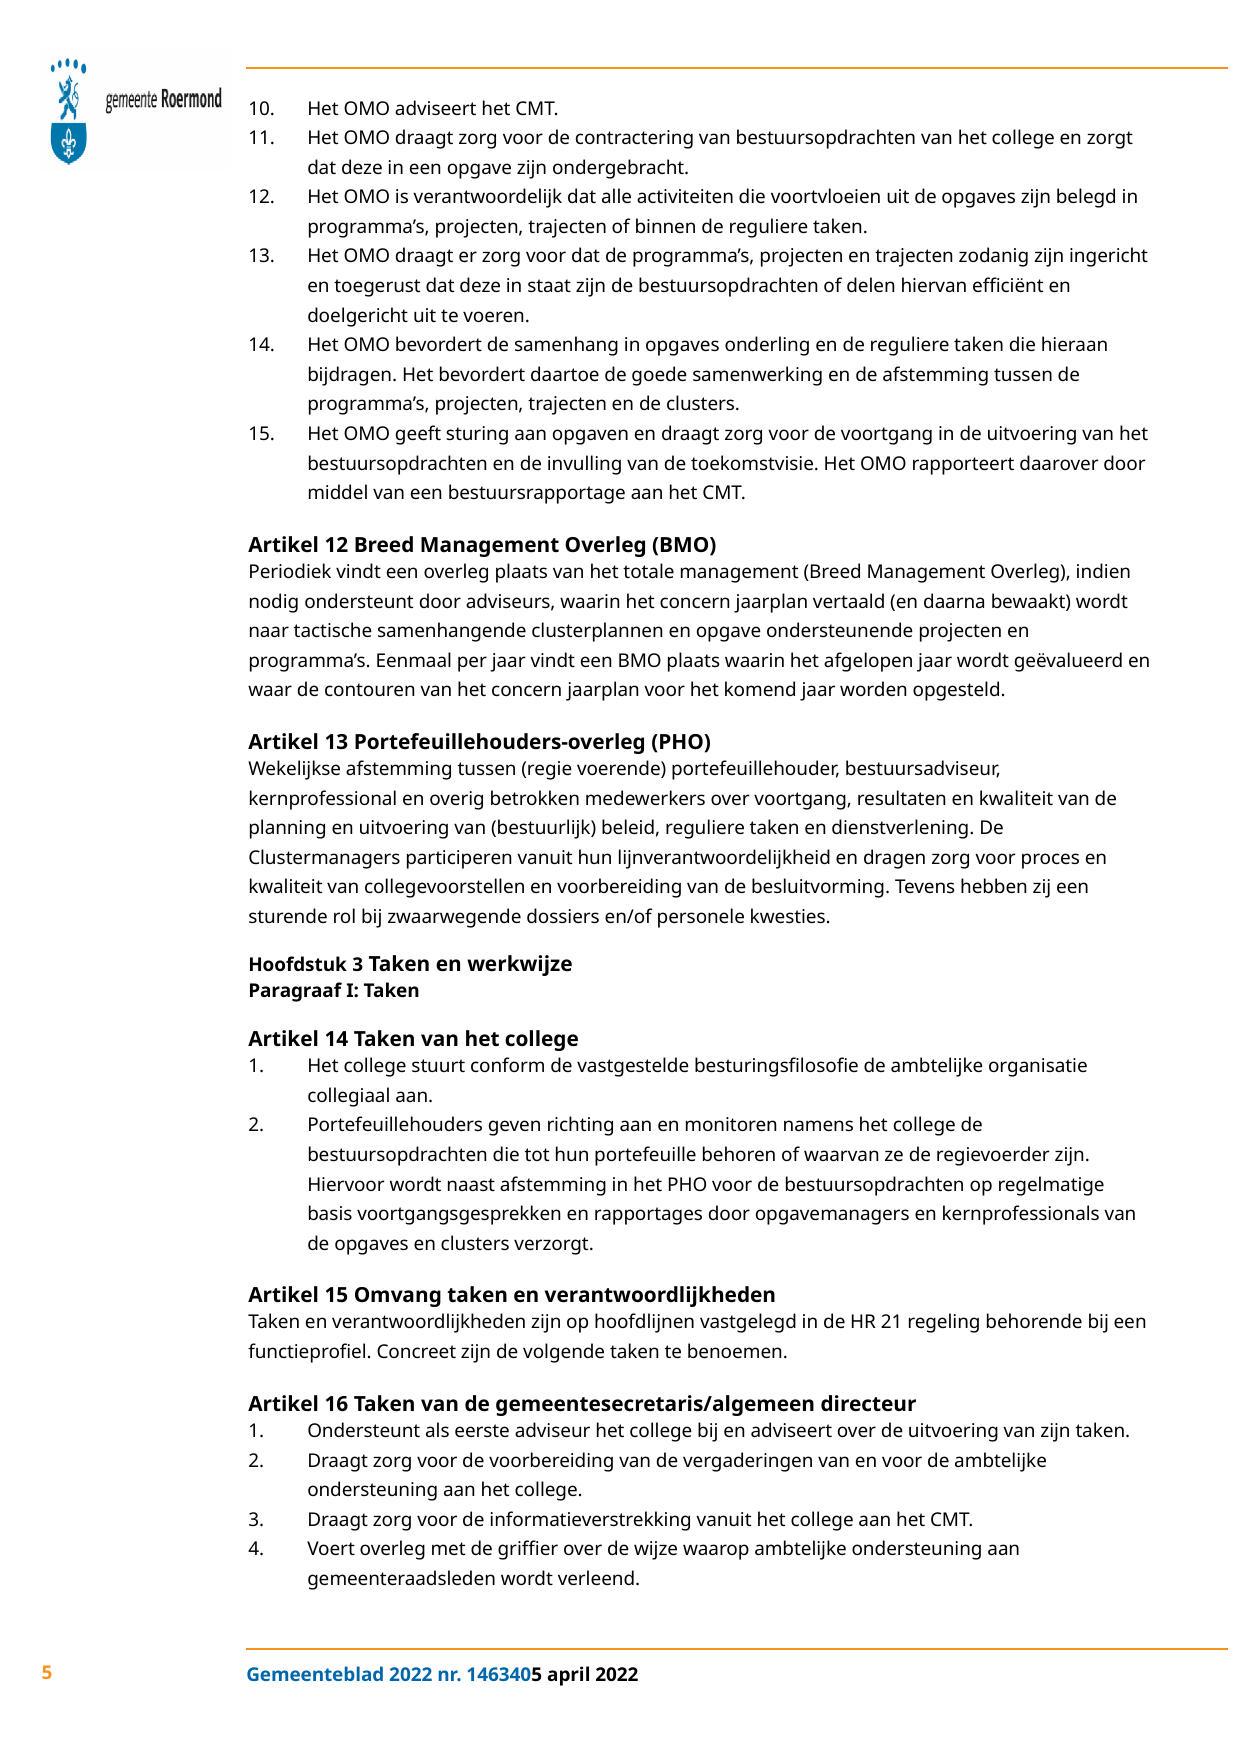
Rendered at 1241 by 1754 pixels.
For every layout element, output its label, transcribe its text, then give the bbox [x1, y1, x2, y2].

list Het OMO is verantwoordelijk dat alle activiteiten die voortvloeien uit de opgaves zijn belegd in programma’s, projecten, trajecten of binnen de reguliere taken. [248, 183, 1152, 239]
list Het OMO adviseert het CMT. [248, 95, 1152, 121]
text Taken en verantwoordlijkheden zijn op hoofdlijnen vastgelegd in de HR 21 regeling behorende bij een functieprofiel. Concreet zijn de volgende taken te benoemen. [248, 1309, 1152, 1364]
text Wekelijkse afstemming tussen (regie voerende) portefeuillehouder, bestuursadviseur, kernprofessional en overig betrokken medewerkers over voortgang, resultaten en kwaliteit van de planning en uitvoering van (bestuurlijk) beleid, reguliere taken en dienstverlening. De Clustermanagers participeren vanuit hun lijnverantwoordelijkheid en dragen zorg voor proces en kwaliteit van collegevoorstellen en voorbereiding van de besluitvorming. Tevens hebben zij een sturende rol bij zwaarwegende dossiers en/of personele kwesties. [248, 755, 1152, 929]
list Het college stuurt conform de vastgestelde besturingsfilosofie de ambtelijke organisatie collegiaal aan. [248, 1052, 1152, 1108]
list Ondersteunt als eerste adviseur het college bij en adviseert over de uitvoering van zijn taken. [248, 1417, 1152, 1443]
list Voert overleg met de griffier over de wijze waarop ambtelijke ondersteuning aan gemeenteraadsleden wordt verleend. [248, 1536, 1152, 1591]
text Artikel 15 Omvang taken en verantwoordlijkheden [248, 1280, 1152, 1309]
list Het OMO draagt er zorg voor dat de programma’s, projecten en trajecten zodanig zijn ingericht en toegerust dat deze in staat zijn de bestuursopdrachten of delen hiervan efficiënt en doelgericht uit te voeren. [248, 243, 1152, 328]
text Artikel 14 Taken van het college [248, 1024, 1152, 1052]
text Periodiek vindt een overleg plaats van het totale management (Breed Management Overleg), indien nodig ondersteunt door adviseurs, waarin het concern jaarplan vertaald (en daarna bewaakt) wordt naar tactische samenhangende clusterplannen en opgave ondersteunende projecten en programma’s. Eenmaal per jaar vindt een BMO plaats waarin het afgelopen jaar wordt geëvalueerd en waar de contouren van het concern jaarplan voor het komend jaar worden opgesteld. [248, 558, 1152, 702]
text Artikel 13 Portefeuillehouders-overleg (PHO) [248, 727, 1152, 755]
list Het OMO bevordert de samenhang in opgaves onderling en de reguliere taken die hieraan bijdragen. Het bevordert daartoe de goede samenwerking en de afstemming tussen de programma’s, projecten, trajecten en de clusters. [248, 331, 1152, 416]
list Draagt zorg voor de voorbereiding van de vergaderingen van en voor de ambtelijke ondersteuning aan het college. [248, 1447, 1152, 1502]
text Paragraaf I: Taken [248, 977, 1152, 1003]
list Draagt zorg voor de informatieverstrekking vanuit het college aan het CMT. [248, 1506, 1152, 1532]
picture [41, 47, 231, 172]
text Artikel 12 Breed Management Overleg (BMO) [248, 530, 1152, 558]
list Het OMO draagt zorg voor de contractering van bestuursopdrachten van het college en zorgt dat deze in een opgave zijn ondergebracht. [248, 124, 1152, 180]
list Portefeuillehouders geven richting aan en monitoren namens het college de bestuursopdrachten die tot hun portefeuille behoren of waarvan ze de regievoerder zijn. Hiervoor wordt naast afstemming in het PHO voor de bestuursopdrachten op regelmatige basis voortgangsgesprekken en rapportages door opgavemanagers en kernprofessionals van de opgaves en clusters verzorgt. [248, 1112, 1152, 1256]
text Artikel 16 Taken van de gemeentesecretaris/algemeen directeur [248, 1389, 1152, 1417]
text Hoofdstuk 3 Taken en werkwijze [248, 949, 1152, 977]
list Het OMO geeft sturing aan opgaven en draagt zorg voor de voortgang in de uitvoering van het bestuursopdrachten en de invulling van de toekomstvisie. Het OMO rapporteert daarover door middel van een bestuursrapportage aan het CMT. [248, 420, 1152, 505]
